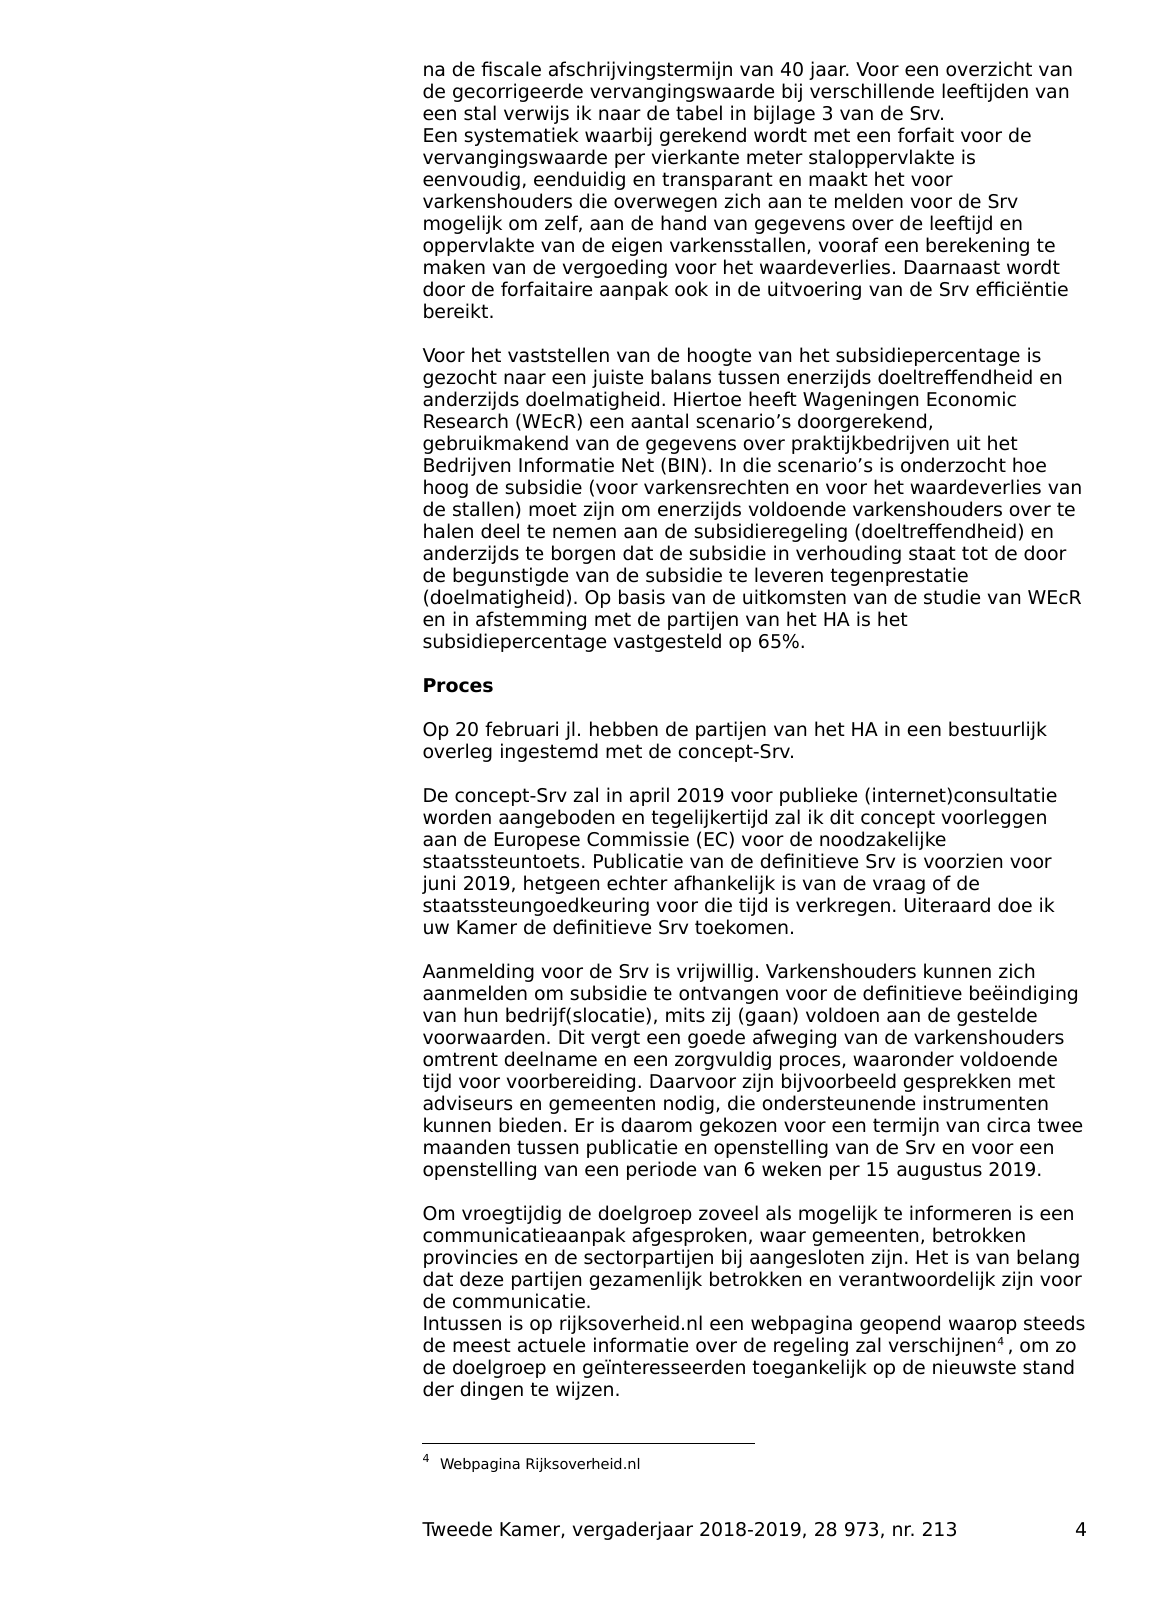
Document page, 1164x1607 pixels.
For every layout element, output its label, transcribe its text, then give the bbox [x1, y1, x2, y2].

text na de fiscale afschrijvingstermijn van 40 jaar. Voor een overzicht van de gecorrigeerde vervangingswaarde bij verschillende leeftijden van een stal verwijs ik naar de tabel in bijlage 3 van de Srv. [422, 59, 1087, 125]
subtitle Proces [422, 675, 1087, 697]
text Op 20 februari jl. hebben de partijen van het HA in een bestuurlijk overleg ingestemd met de concept-Srv. [422, 719, 1087, 763]
text Intussen is op rijksoverheid.nl een webpagina geopend waarop steeds de meest actuele informatie over de regeling zal verschijnen, om zo de doelgroep en geïnteresseerden toegankelijk op de nieuwste stand der dingen te wijzen. [422, 1313, 1087, 1401]
text Voor het vaststellen van de hoogte van het subsidiepercentage is gezocht naar een juiste balans tussen enerzijds doeltreffendheid en anderzijds doelmatigheid. Hiertoe heeft Wageningen Economic Research (WEcR) een aantal scenario’s doorgerekend, gebruikmakend van de gegevens over praktijkbedrijven uit het Bedrijven Informatie Net (BIN). In die scenario’s is onderzocht hoe hoog de subsidie (voor varkensrechten en voor het waardeverlies van de stallen) moet zijn om enerzijds voldoende varkenshouders over te halen deel te nemen aan de subsidieregeling (doeltreffendheid) en anderzijds te borgen dat de subsidie in verhouding staat tot de door de begunstigde van de subsidie te leveren tegenprestatie (doelmatigheid). Op basis van de uitkomsten van de studie van WEcR en in afstemming met de partijen van het HA is het subsidiepercentage vastgesteld op 65%. [422, 345, 1087, 653]
text Een systematiek waarbij gerekend wordt met een forfait voor de vervangingswaarde per vierkante meter staloppervlakte is eenvoudig, eenduidig en transparant en maakt het voor varkenshouders die overwegen zich aan te melden voor de Srv mogelijk om zelf, aan de hand van gegevens over de leeftijd en oppervlakte van de eigen varkensstallen, vooraf een berekening te maken van de vergoeding voor het waardeverlies. Daarnaast wordt door de forfaitaire aanpak ook in de uitvoering van de Srv efficiëntie bereikt. [422, 125, 1087, 323]
text Aanmelding voor de Srv is vrijwillig. Varkenshouders kunnen zich aanmelden om subsidie te ontvangen voor de definitieve beëindiging van hun bedrijf(slocatie), mits zij (gaan) voldoen aan de gestelde voorwaarden. Dit vergt een goede afweging van de varkenshouders omtrent deelname en een zorgvuldig proces, waaronder voldoende tijd voor voorbereiding. Daarvoor zijn bijvoorbeeld gesprekken met adviseurs en gemeenten nodig, die ondersteunende instrumenten kunnen bieden. Er is daarom gekozen voor een termijn van circa twee maanden tussen publicatie en openstelling van de Srv en voor een openstelling van een periode van 6 weken per 15 augustus 2019. [422, 961, 1087, 1181]
text Webpagina Rijksoverheid.nl [422, 1452, 1087, 1474]
text Om vroegtijdig de doelgroep zoveel als mogelijk te informeren is een communicatieaanpak afgesproken, waar gemeenten, betrokken provincies en de sectorpartijen bij aangesloten zijn. Het is van belang dat deze partijen gezamenlijk betrokken en verantwoordelijk zijn voor de communicatie. [422, 1203, 1087, 1313]
text De concept-Srv zal in april 2019 voor publieke (internet)consultatie worden aangeboden en tegelijkertijd zal ik dit concept voorleggen aan de Europese Commissie (EC) voor de noodzakelijke staatssteuntoets. Publicatie van de definitieve Srv is voorzien voor juni 2019, hetgeen echter afhankelijk is van de vraag of de staatssteungoedkeuring voor die tijd is verkregen. Uiteraard doe ik uw Kamer de definitieve Srv toekomen. [422, 785, 1087, 939]
